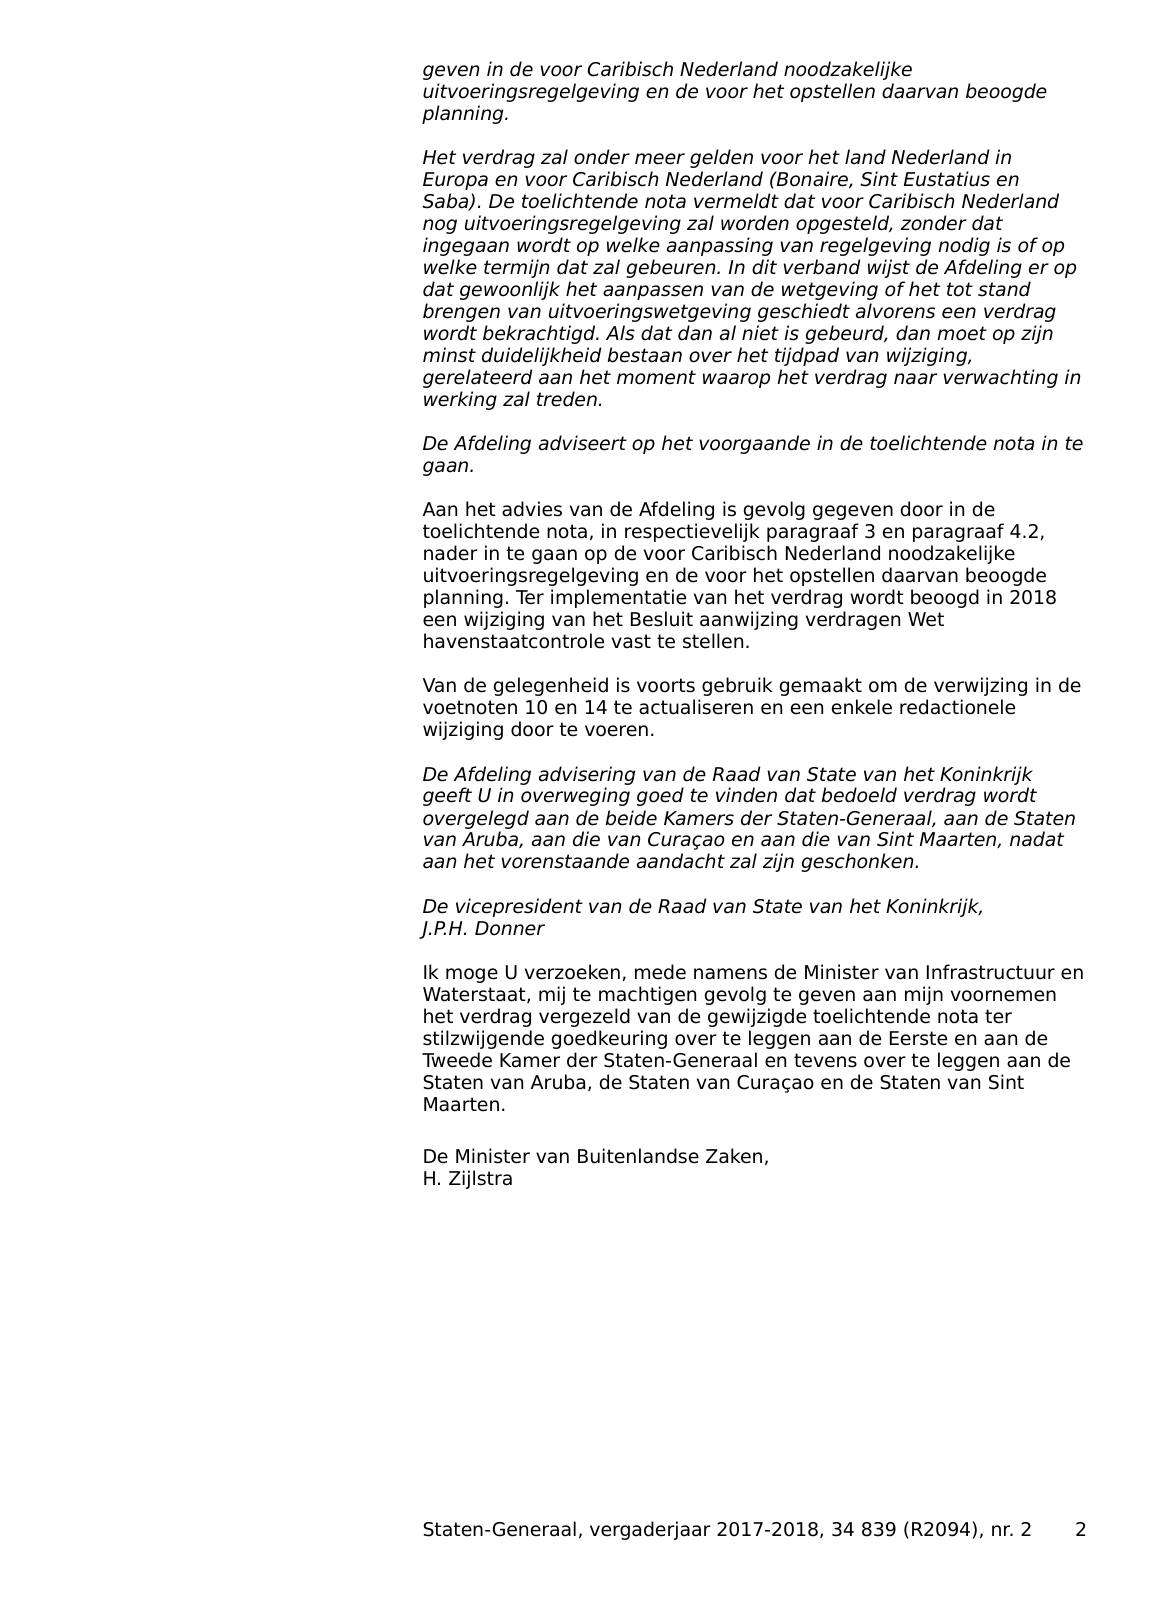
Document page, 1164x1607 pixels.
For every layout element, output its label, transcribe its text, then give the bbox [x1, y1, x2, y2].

text Het verdrag zal onder meer gelden voor het land Nederland in Europa en voor Caribisch Nederland (Bonaire, Sint Eustatius en Saba). De toelichtende nota vermeldt dat voor Caribisch Nederland nog uitvoeringsregelgeving zal worden opgesteld, zonder dat ingegaan wordt op welke aanpassing van regelgeving nodig is of op welke termijn dat zal gebeuren. In dit verband wijst de Afdeling er op dat gewoonlijk het aanpassen van de wetgeving of het tot stand brengen van uitvoeringswetgeving geschiedt alvorens een verdrag wordt bekrachtigd. Als dat dan al niet is gebeurd, dan moet op zijn minst duidelijkheid bestaan over het tijdpad van wijziging, gerelateerd aan het moment waarop het verdrag naar verwachting in werking zal treden. [422, 147, 1087, 411]
text Ik moge U verzoeken, mede namens de Minister van Infrastructuur en Waterstaat, mij te machtigen gevolg te geven aan mijn voornemen het verdrag vergezeld van de gewijzigde toelichtende nota ter stilzwijgende goedkeuring over te leggen aan de Eerste en aan de Tweede Kamer der Staten-Generaal en tevens over te leggen aan de Staten van Aruba, de Staten van Curaçao en de Staten van Sint Maarten. [422, 962, 1087, 1116]
text De Afdeling adviseert op het voorgaande in de toelichtende nota in te gaan. [422, 433, 1087, 477]
text Van de gelegenheid is voorts gebruik gemaakt om de verwijzing in de voetnoten 10 en 14 te actualiseren en een enkele redactionele wijziging door te voeren. [422, 675, 1087, 741]
text De Afdeling advisering van de Raad van State van het Koninkrijk geeft U in overweging goed te vinden dat bedoeld verdrag wordt overgelegd aan de beide Kamers der Staten-Generaal, aan de Staten van Aruba, aan die van Curaçao en aan die van Sint Maarten, nadat aan het vorenstaande aandacht zal zijn geschonken. [422, 763, 1087, 873]
text geven in de voor Caribisch Nederland noodzakelijke uitvoeringsregelgeving en de voor het opstellen daarvan beoogde planning. [422, 59, 1087, 125]
text De Minister van Buitenlandse Zaken, H. Zijlstra [422, 1146, 1087, 1189]
text De vicepresident van de Raad van State van het Koninkrijk, [422, 896, 1087, 917]
text Aan het advies van de Afdeling is gevolg gegeven door in de toelichtende nota, in respectievelijk paragraaf 3 en paragraaf 4.2, nader in te gaan op de voor Caribisch Nederland noodzakelijke uitvoeringsregelgeving en de voor het opstellen daarvan beoogde planning. Ter implementatie van het verdrag wordt beoogd in 2018 een wijziging van het Besluit aanwijzing verdragen Wet havenstaatcontrole vast te stellen. [422, 499, 1087, 653]
text J.P.H. Donner [422, 917, 1087, 939]
